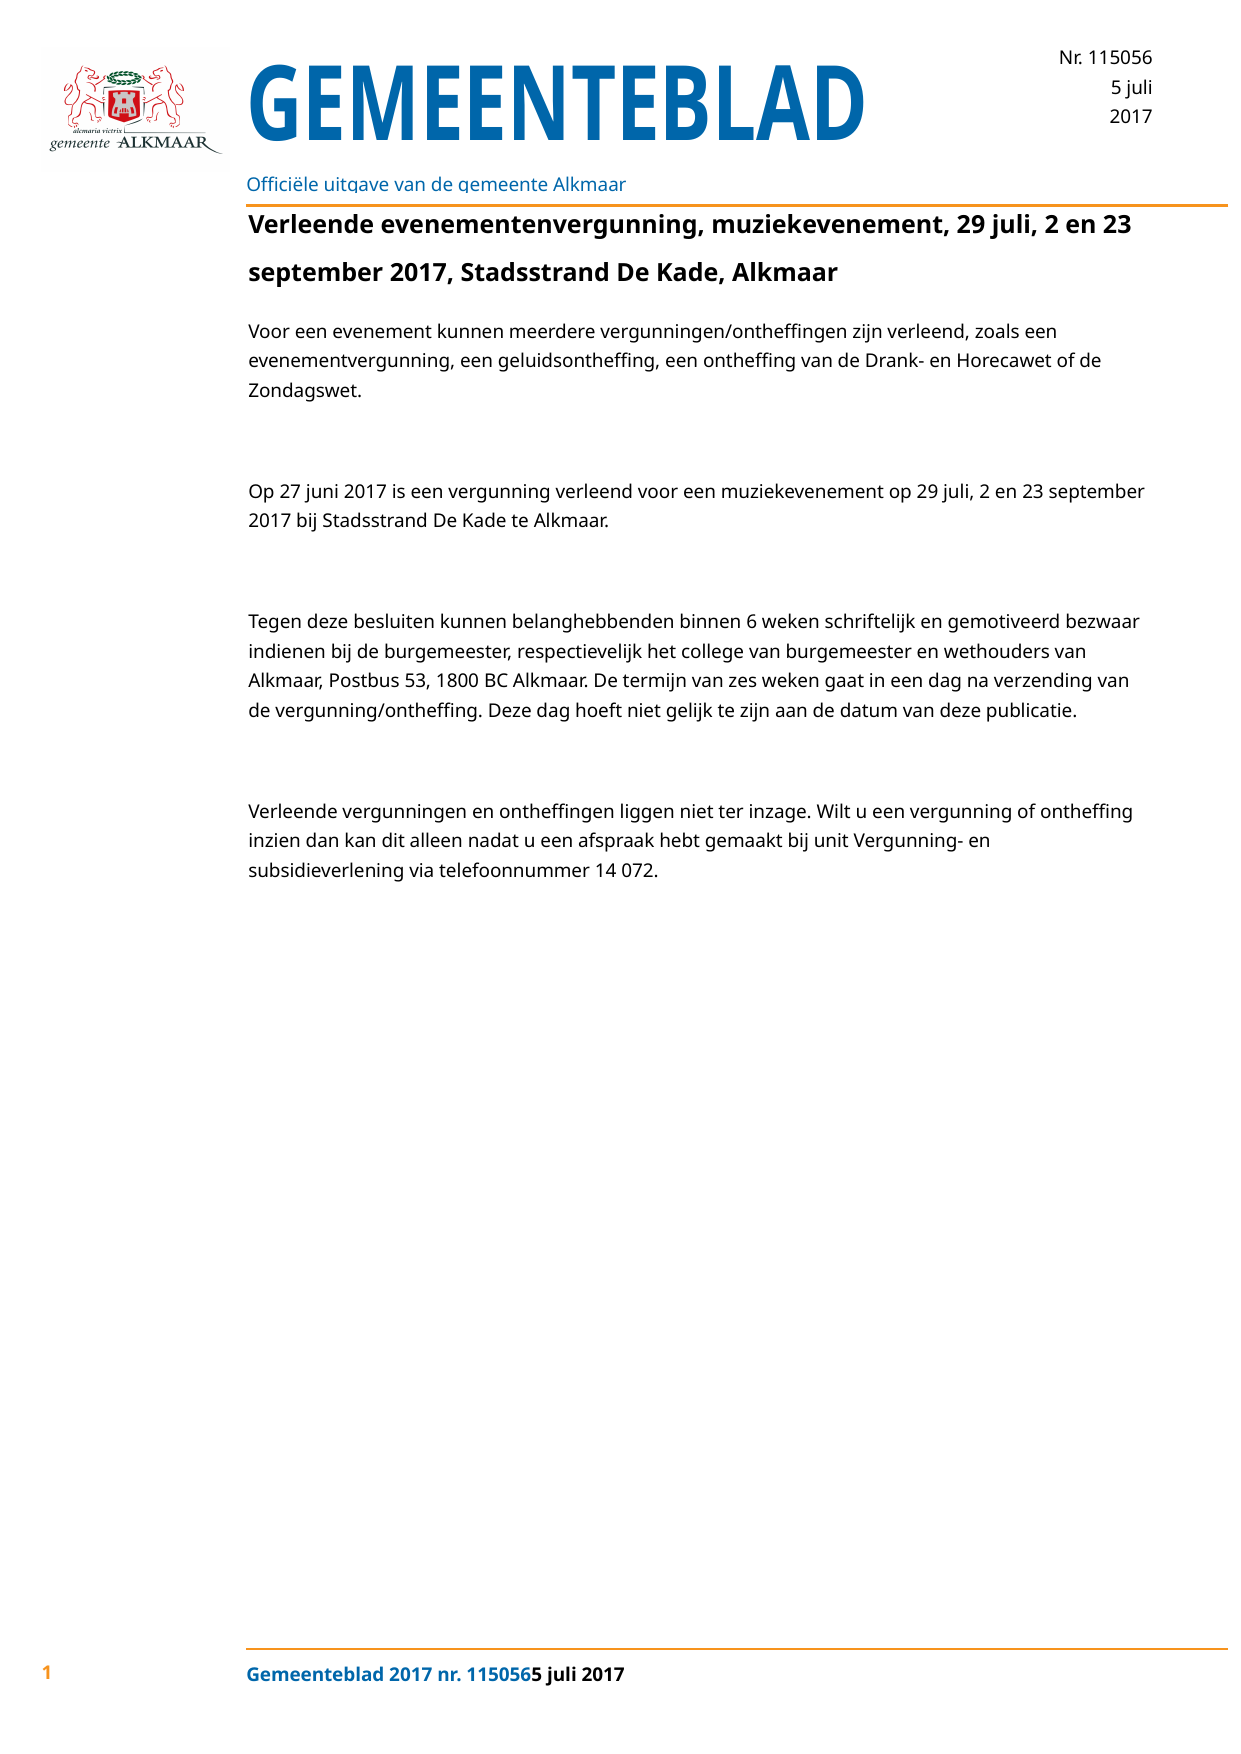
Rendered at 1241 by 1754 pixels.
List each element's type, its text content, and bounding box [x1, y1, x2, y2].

text Op 27 juni 2017 is een vergunning verleend voor een muziekevenement op 29 juli, 2 en 23 september 2017 bij Stadsstrand De Kade te Alkmaar. [248, 478, 1152, 533]
text Voor een evenement kunnen meerdere vergunningen/ontheffingen zijn verleend, zoals een evenementvergunning, een geluidsontheffing, een ontheffing van de Drank- en Horecawet of de Zondagswet. [248, 318, 1152, 403]
text Verleende vergunningen en ontheffingen liggen niet ter inzage. Wilt u een vergunning of ontheffing inzien dan kan dit alleen nadat u een afspraak hebt gemaakt bij unit Vergunning- en subsidieverlening via telefoonnummer 14 072. [248, 798, 1152, 883]
picture [41, 47, 231, 172]
text Verleende evenementenvergunning, muziekevenement, 29 juli, 2 en 23 september 2017, Stadsstrand De Kade, Alkmaar [248, 207, 1152, 288]
text Tegen deze besluiten kunnen belanghebbenden binnen 6 weken schriftelijk en gemotiveerd bezwaar indienen bij de burgemeester, respectievelijk het college van burgemeester en wethouders van Alkmaar, Postbus 53, 1800 BC Alkmaar. De termijn van zes weken gaat in een dag na verzending van de vergunning/ontheffing. Deze dag hoeft niet gelijk te zijn aan de datum van deze publicatie. [248, 608, 1152, 723]
